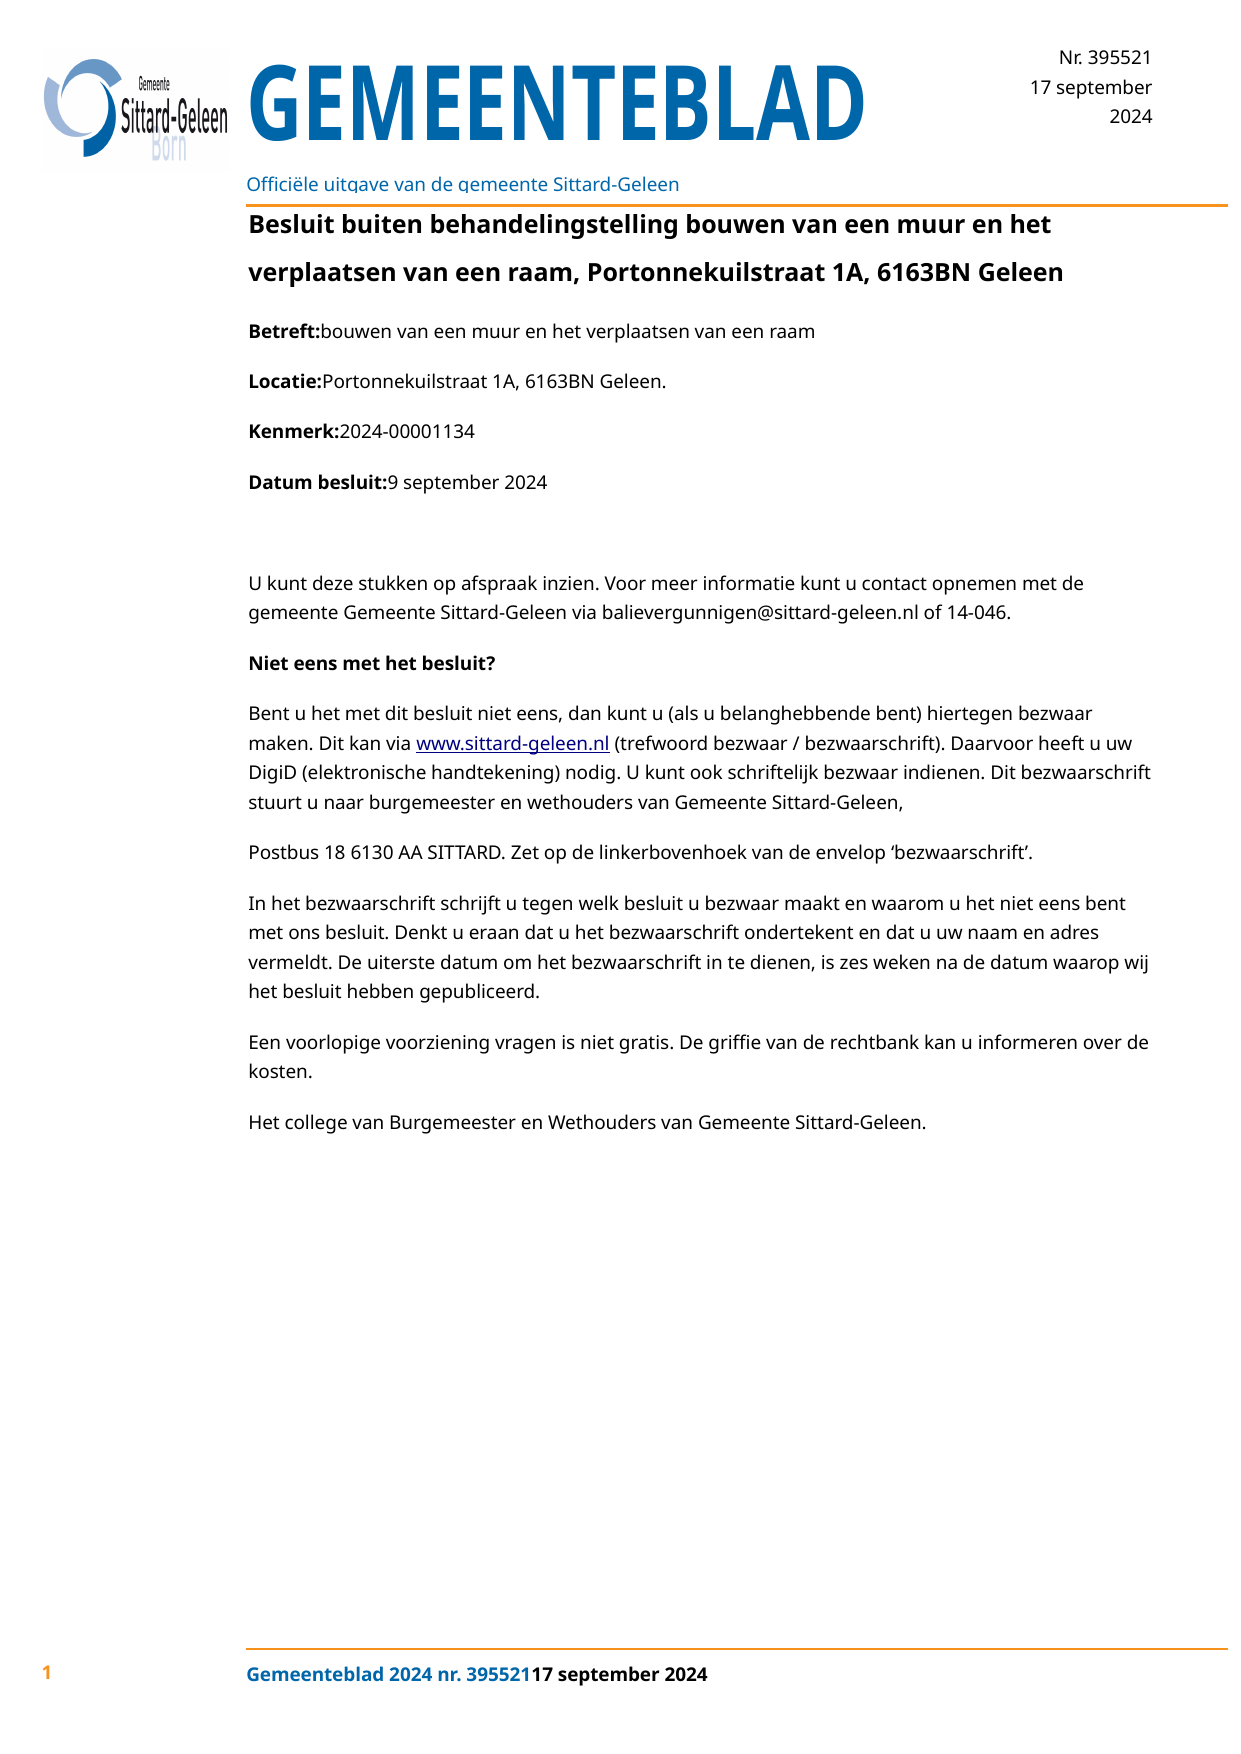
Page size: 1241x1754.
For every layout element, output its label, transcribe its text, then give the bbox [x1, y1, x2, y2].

text Niet eens met het besluit? [248, 650, 1152, 676]
text Een voorlopige voorziening vragen is niet gratis. De griffie van de rechtbank kan u informeren over de kosten. [248, 1029, 1152, 1084]
text Locatie:Portonnekuilstraat 1A, 6163BN Geleen. [248, 368, 1152, 394]
text Datum besluit:9 september 2024 [248, 469, 1152, 495]
text Besluit buiten behandelingstelling bouwen van een muur en het verplaatsen van een raam, Portonnekuilstraat 1A, 6163BN Geleen [248, 207, 1152, 288]
text Betreft:bouwen van een muur en het verplaatsen van een raam [248, 318, 1152, 344]
text Bent u het met dit besluit niet eens, dan kunt u (als u belanghebbende bent) hiertegen bezwaar maken. Dit kan via www.sittard-geleen.nl (trefwoord bezwaar / bezwaarschrift). Daarvoor heeft u uw DigiD (elektronische handtekening) nodig. U kunt ook schriftelijk bezwaar indienen. Dit bezwaarschrift stuurt u naar burgemeester en wethouders van Gemeente Sittard-Geleen, [248, 700, 1152, 815]
text Het college van Burgemeester en Wethouders van Gemeente Sittard-Geleen. [248, 1109, 1152, 1135]
text U kunt deze stukken op afspraak inzien. Voor meer informatie kunt u contact opnemen met de gemeente Gemeente Sittard-Geleen via balievergunnigen@sittard-geleen.nl of 14-046. [248, 570, 1152, 625]
text Kenmerk:2024-00001134 [248, 419, 1152, 444]
text In het bezwaarschrift schrijft u tegen welk besluit u bezwaar maakt en waarom u het niet eens bent met ons besluit. Denkt u eraan dat u het bezwaarschrift ondertekent en dat u uw naam en adres vermeldt. De uiterste datum om het bezwaarschrift in te dienen, is zes weken na de datum waarop wij het besluit hebben gepubliceerd. [248, 890, 1152, 1004]
picture [41, 47, 231, 172]
text Postbus 18 6130 AA SITTARD. Zet op de linkerbovenhoek van de envelop ‘bezwaarschrift’. [248, 839, 1152, 865]
